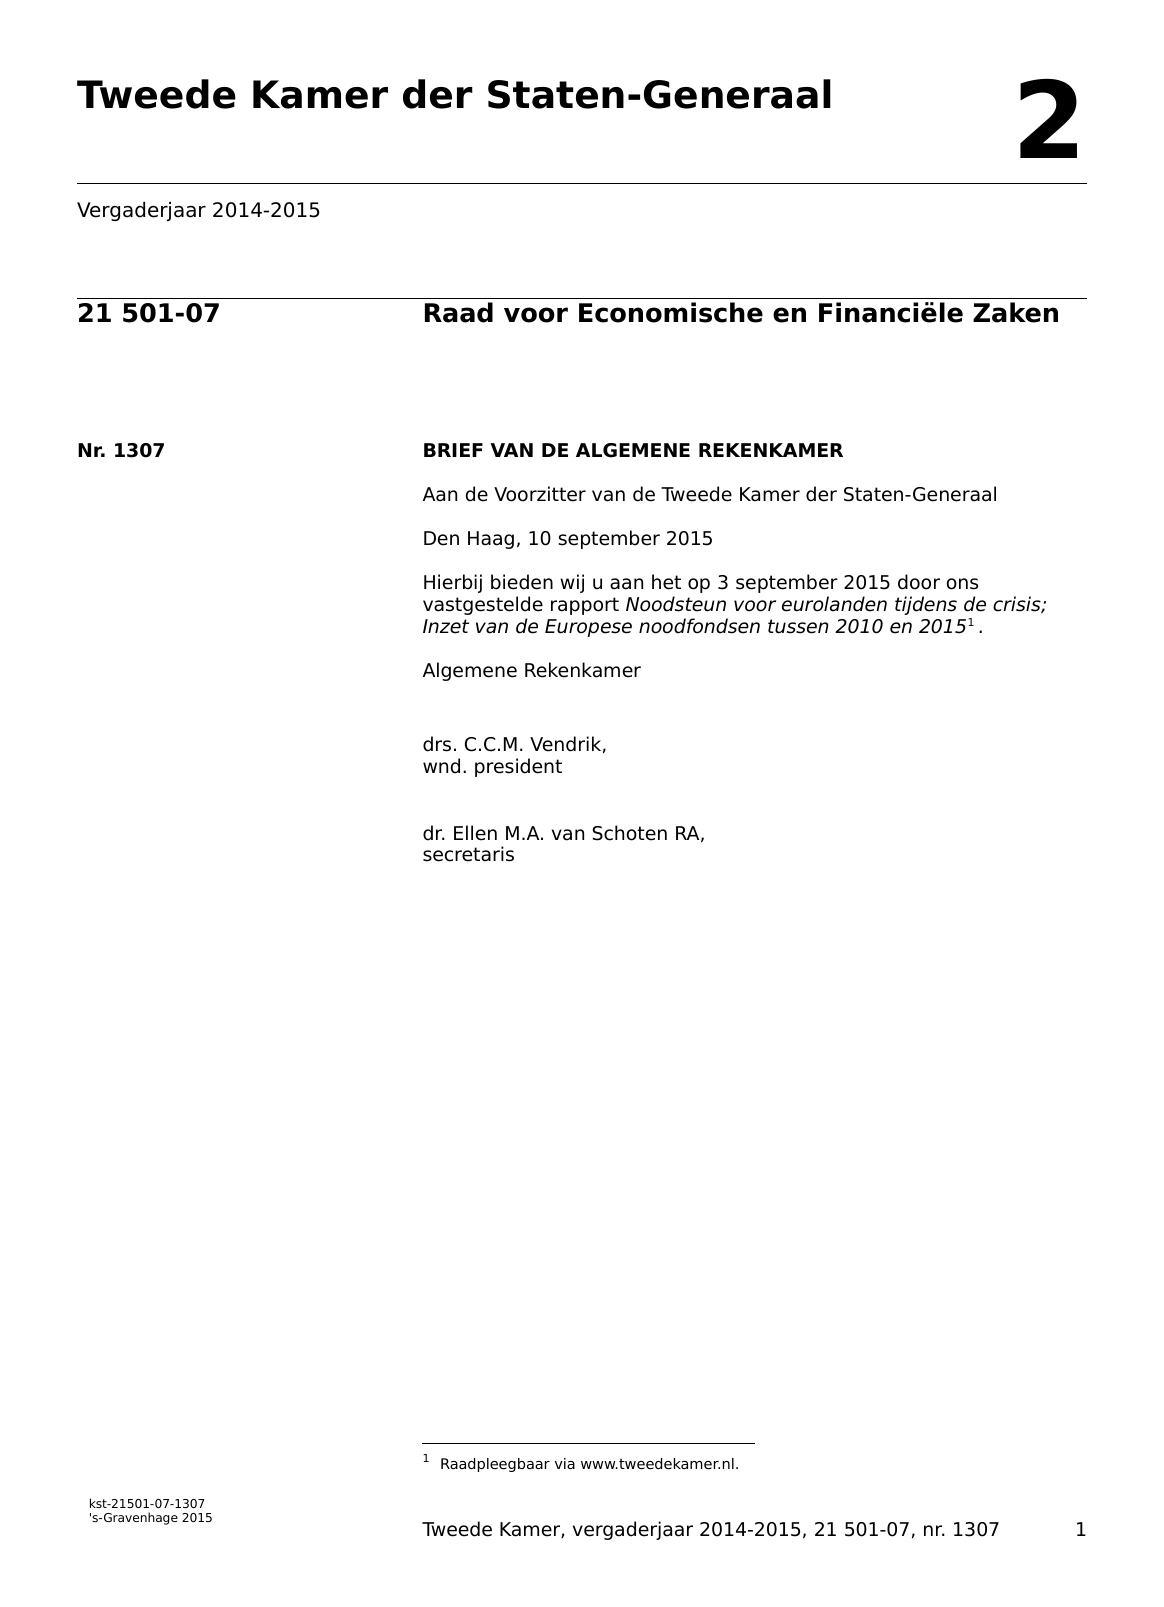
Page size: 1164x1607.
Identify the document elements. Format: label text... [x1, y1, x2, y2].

text Algemene Rekenkamer [422, 660, 1087, 682]
text dr. Ellen M.A. van Schoten RA, secretaris [422, 800, 1087, 866]
table_header 2 [886, 59, 1087, 183]
text drs. C.C.M. Vendrik, wnd. president [422, 712, 1087, 778]
subtitle Nr. 1307 BRIEF VAN DE ALGEMENE REKENKAMER [77, 440, 1087, 462]
subtitle 21 501-07 Raad voor Economische en Financiële Zaken [77, 299, 1087, 329]
text Raadpleegbaar via www.tweedekamer.nl. [422, 1452, 1087, 1474]
table_cell Vergaderjaar 2014-2015 [77, 184, 1087, 298]
text Aan de Voorzitter van de Tweede Kamer der Staten-Generaal [422, 484, 1087, 506]
text Den Haag, 10 september 2015 [422, 528, 1087, 550]
text kst-21501-07-1307 [88, 1497, 323, 1511]
text 's-Gravenhage 2015 [88, 1511, 323, 1525]
table_header Tweede Kamer der Staten-Generaal [77, 59, 886, 183]
text Hierbij bieden wij u aan het op 3 september 2015 door ons vastgestelde rapport Noodsteun voor eurolanden tijdens de crisis; Inzet van de Europese noodfondsen tussen 2010 en 2015. [422, 572, 1087, 638]
